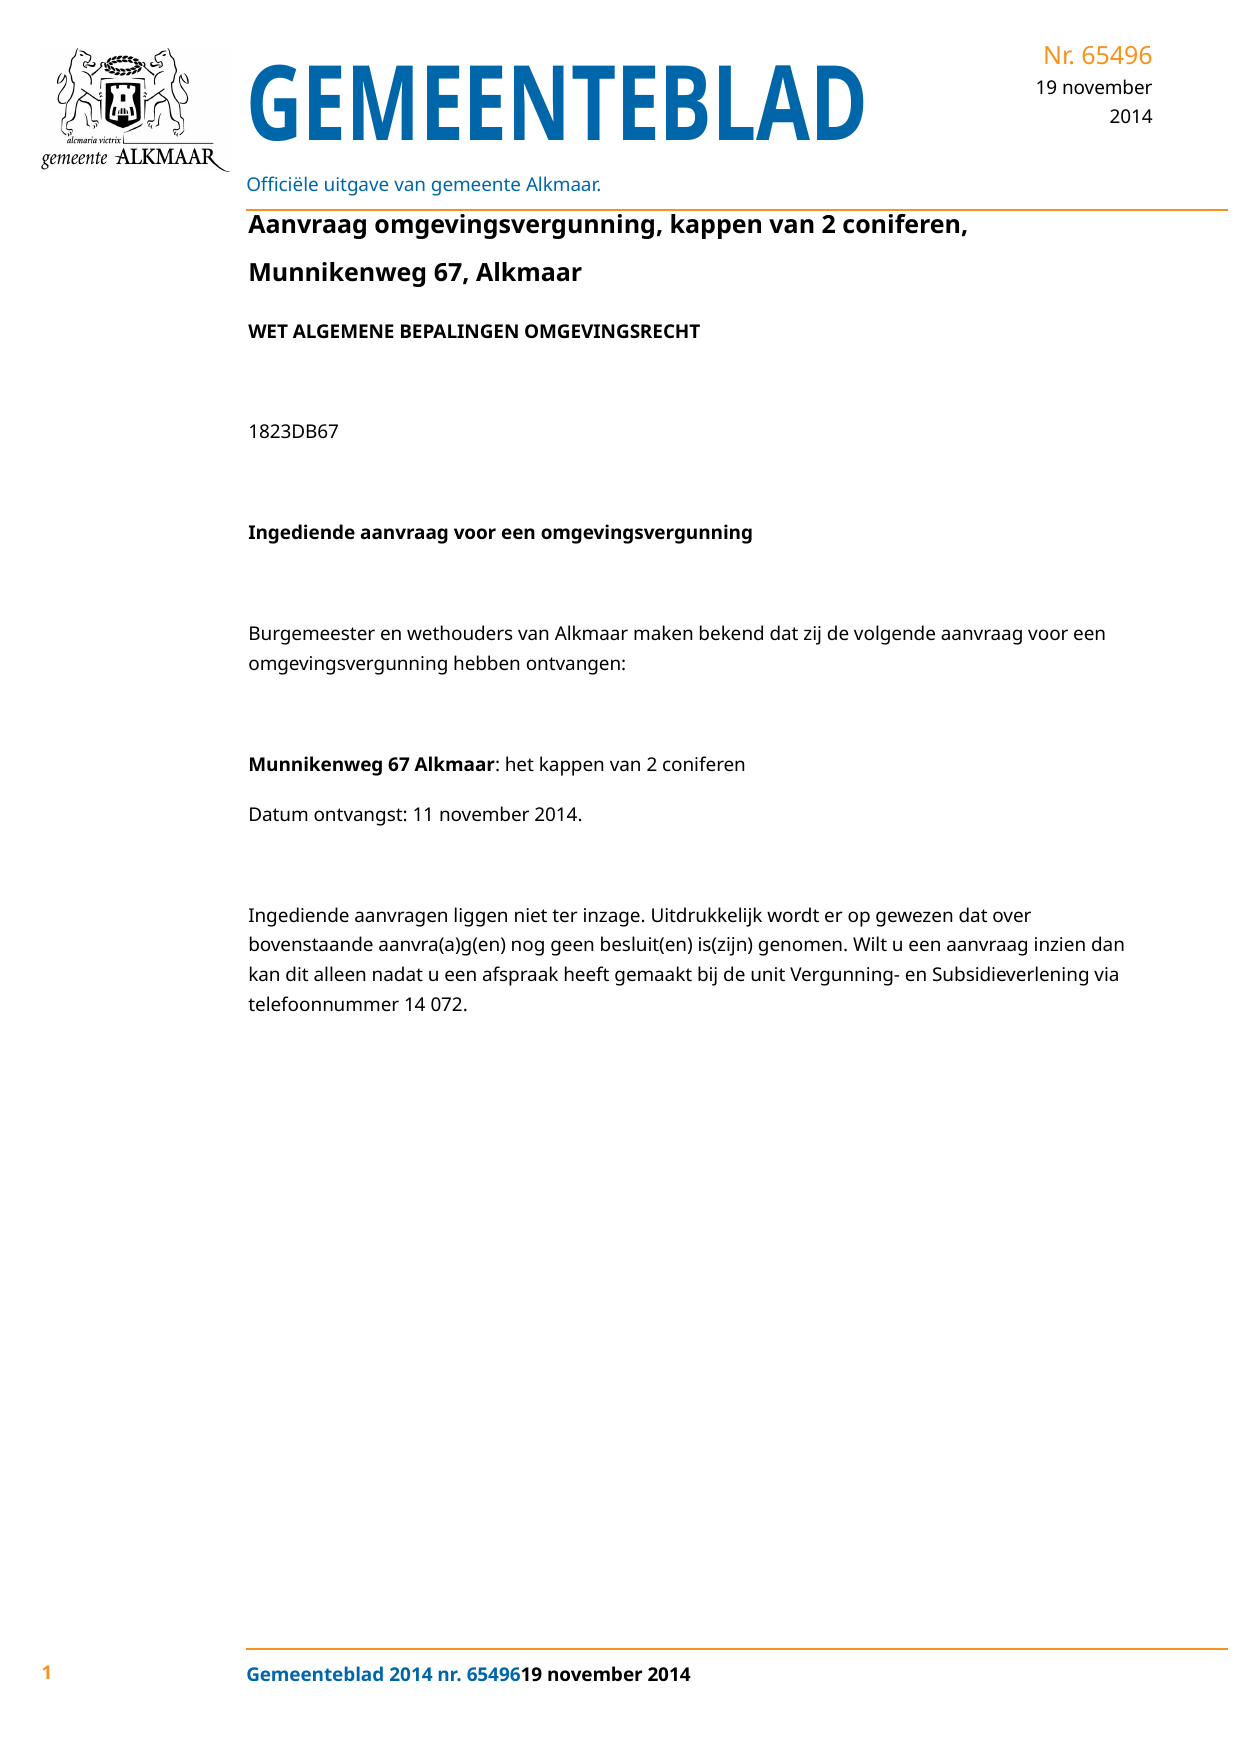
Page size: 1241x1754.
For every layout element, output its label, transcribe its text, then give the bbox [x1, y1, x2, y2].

text 1823DB67 [248, 419, 1152, 444]
text Aanvraag omgevingsvergunning, kappen van 2 coniferen, Munnikenweg 67, Alkmaar [248, 211, 1152, 288]
text Munnikenweg 67 Alkmaar: het kappen van 2 coniferen [248, 751, 1152, 777]
text WET ALGEMENE BEPALINGEN OMGEVINGSRECHT [248, 318, 1152, 344]
text Ingediende aanvragen liggen niet ter inzage. Uitdrukkelijk wordt er op gewezen dat over bovenstaande aanvra(a)g(en) nog geen besluit(en) is(zijn) genomen. Wilt u een aanvraag inzien dan kan dit alleen nadat u een afspraak heeft gemaakt bij de unit Vergunning- en Subsidieverlening via telefoonnummer 14 072. [248, 902, 1152, 1017]
text Burgemeester en wethouders van Alkmaar maken bekend dat zij de volgende aanvraag voor een omgevingsvergunning hebben ontvangen: [248, 620, 1152, 676]
picture [41, 47, 231, 172]
text Datum ontvangst: 11 november 2014. [248, 801, 1152, 827]
text Ingediende aanvraag voor een omgevingsvergunning [248, 519, 1152, 545]
